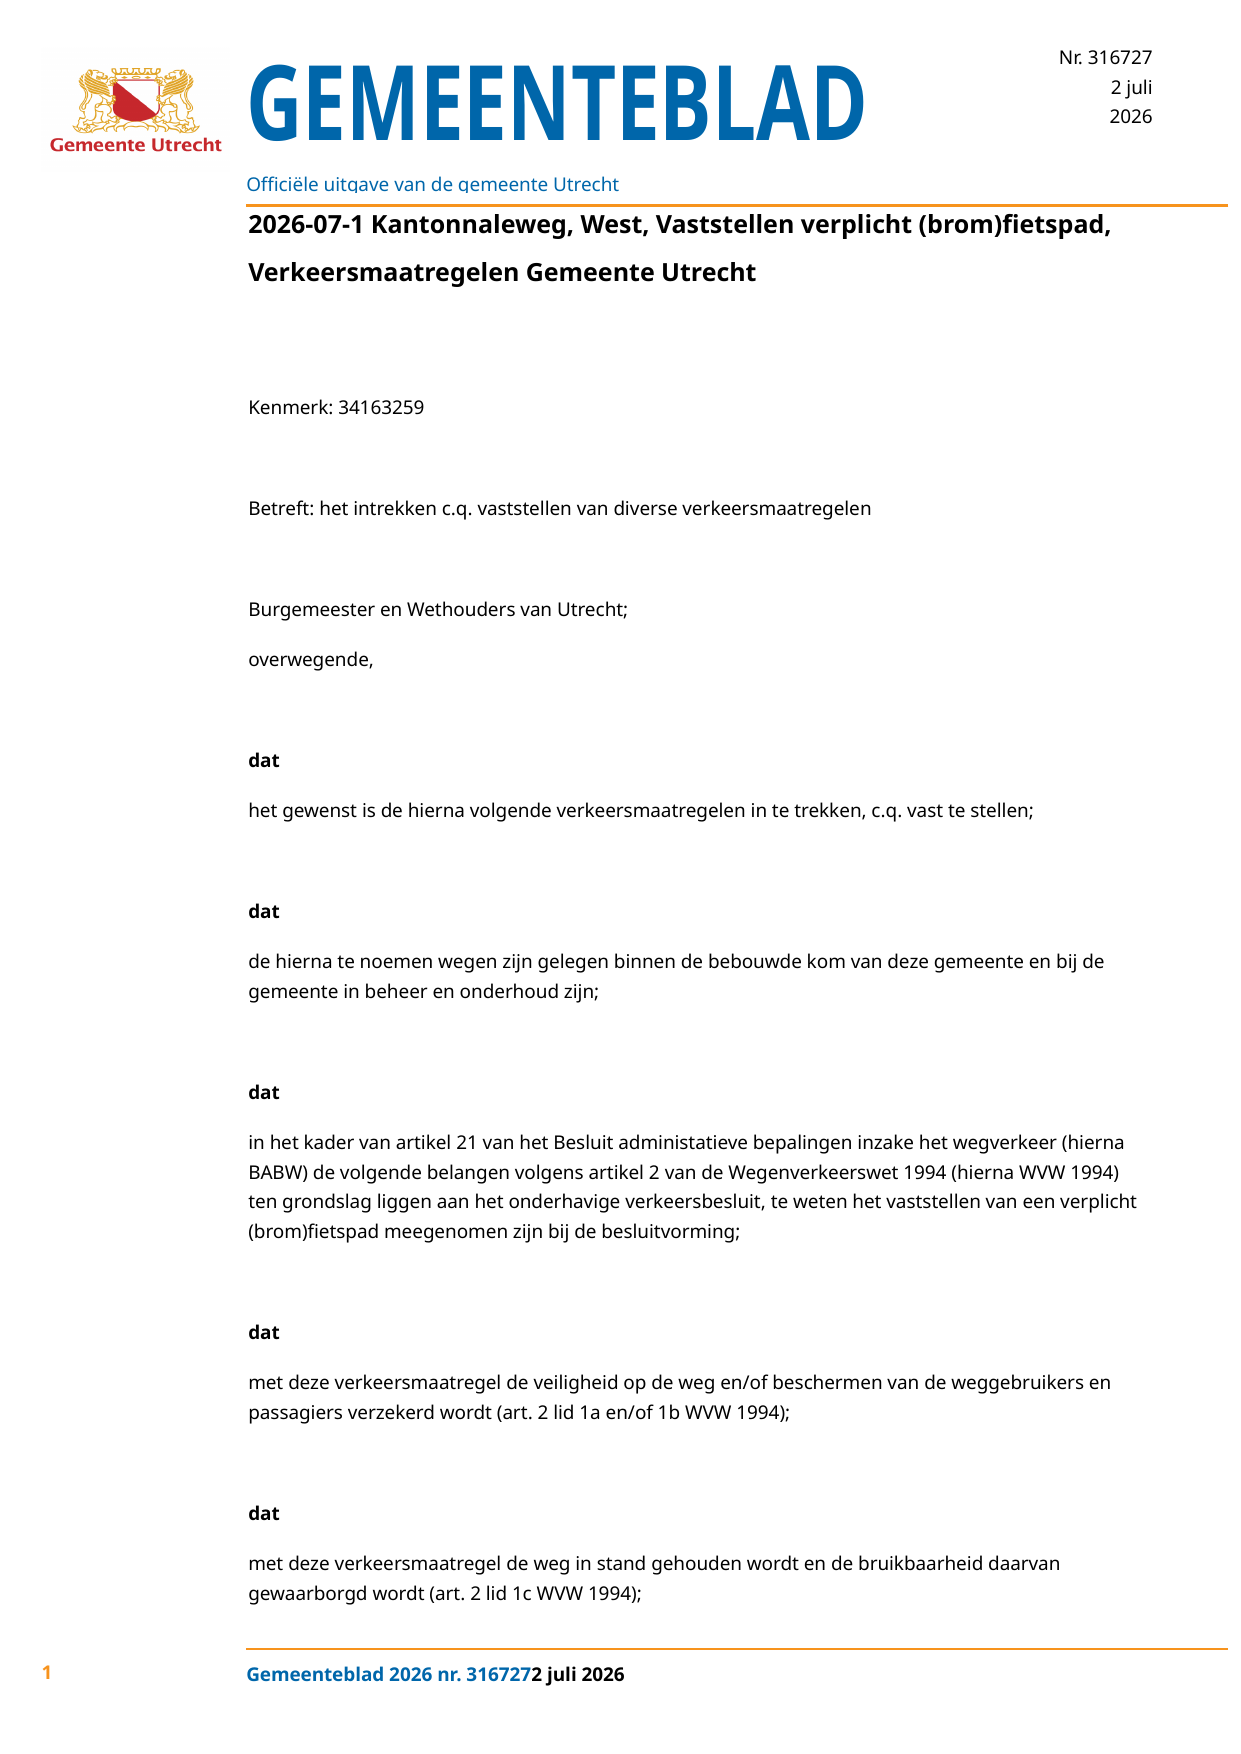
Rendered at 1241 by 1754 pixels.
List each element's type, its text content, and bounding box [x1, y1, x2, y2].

text dat [248, 1500, 1152, 1526]
text 2026-07-1 Kantonnaleweg, West, Vaststellen verplicht (brom)fietspad, Verkeersmaatregelen Gemeente Utrecht [248, 207, 1152, 288]
text dat [248, 1079, 1152, 1105]
text met deze verkeersmaatregel de weg in stand gehouden wordt en de bruikbaarheid daarvan gewaarborgd wordt (art. 2 lid 1c WVW 1994); [248, 1550, 1152, 1606]
text overwegende, [248, 646, 1152, 672]
text Kenmerk: 34163259 [248, 394, 1152, 420]
text het gewenst is de hierna volgende verkeersmaatregelen in te trekken, c.q. vast te stellen; [248, 797, 1152, 823]
text dat [248, 898, 1152, 924]
picture [41, 47, 231, 172]
text Betreft: het intrekken c.q. vaststellen van diverse verkeersmaatregelen [248, 495, 1152, 521]
text Burgemeester en Wethouders van Utrecht; [248, 596, 1152, 621]
text de hierna te noemen wegen zijn gelegen binnen de bebouwde kom van deze gemeente en bij de gemeente in beheer en onderhoud zijn; [248, 949, 1152, 1004]
text dat [248, 747, 1152, 773]
text dat [248, 1319, 1152, 1345]
text in het kader van artikel 21 van het Besluit administatieve bepalingen inzake het wegverkeer (hierna BABW) de volgende belangen volgens artikel 2 van de Wegenverkeerswet 1994 (hierna WVW 1994) ten grondslag liggen aan het onderhavige verkeersbesluit, te weten het vaststellen van een verplicht (brom)fietspad meegenomen zijn bij de besluitvorming; [248, 1129, 1152, 1244]
text met deze verkeersmaatregel de veiligheid op de weg en/of beschermen van de weggebruikers en passagiers verzekerd wordt (art. 2 lid 1a en/of 1b WVW 1994); [248, 1369, 1152, 1425]
